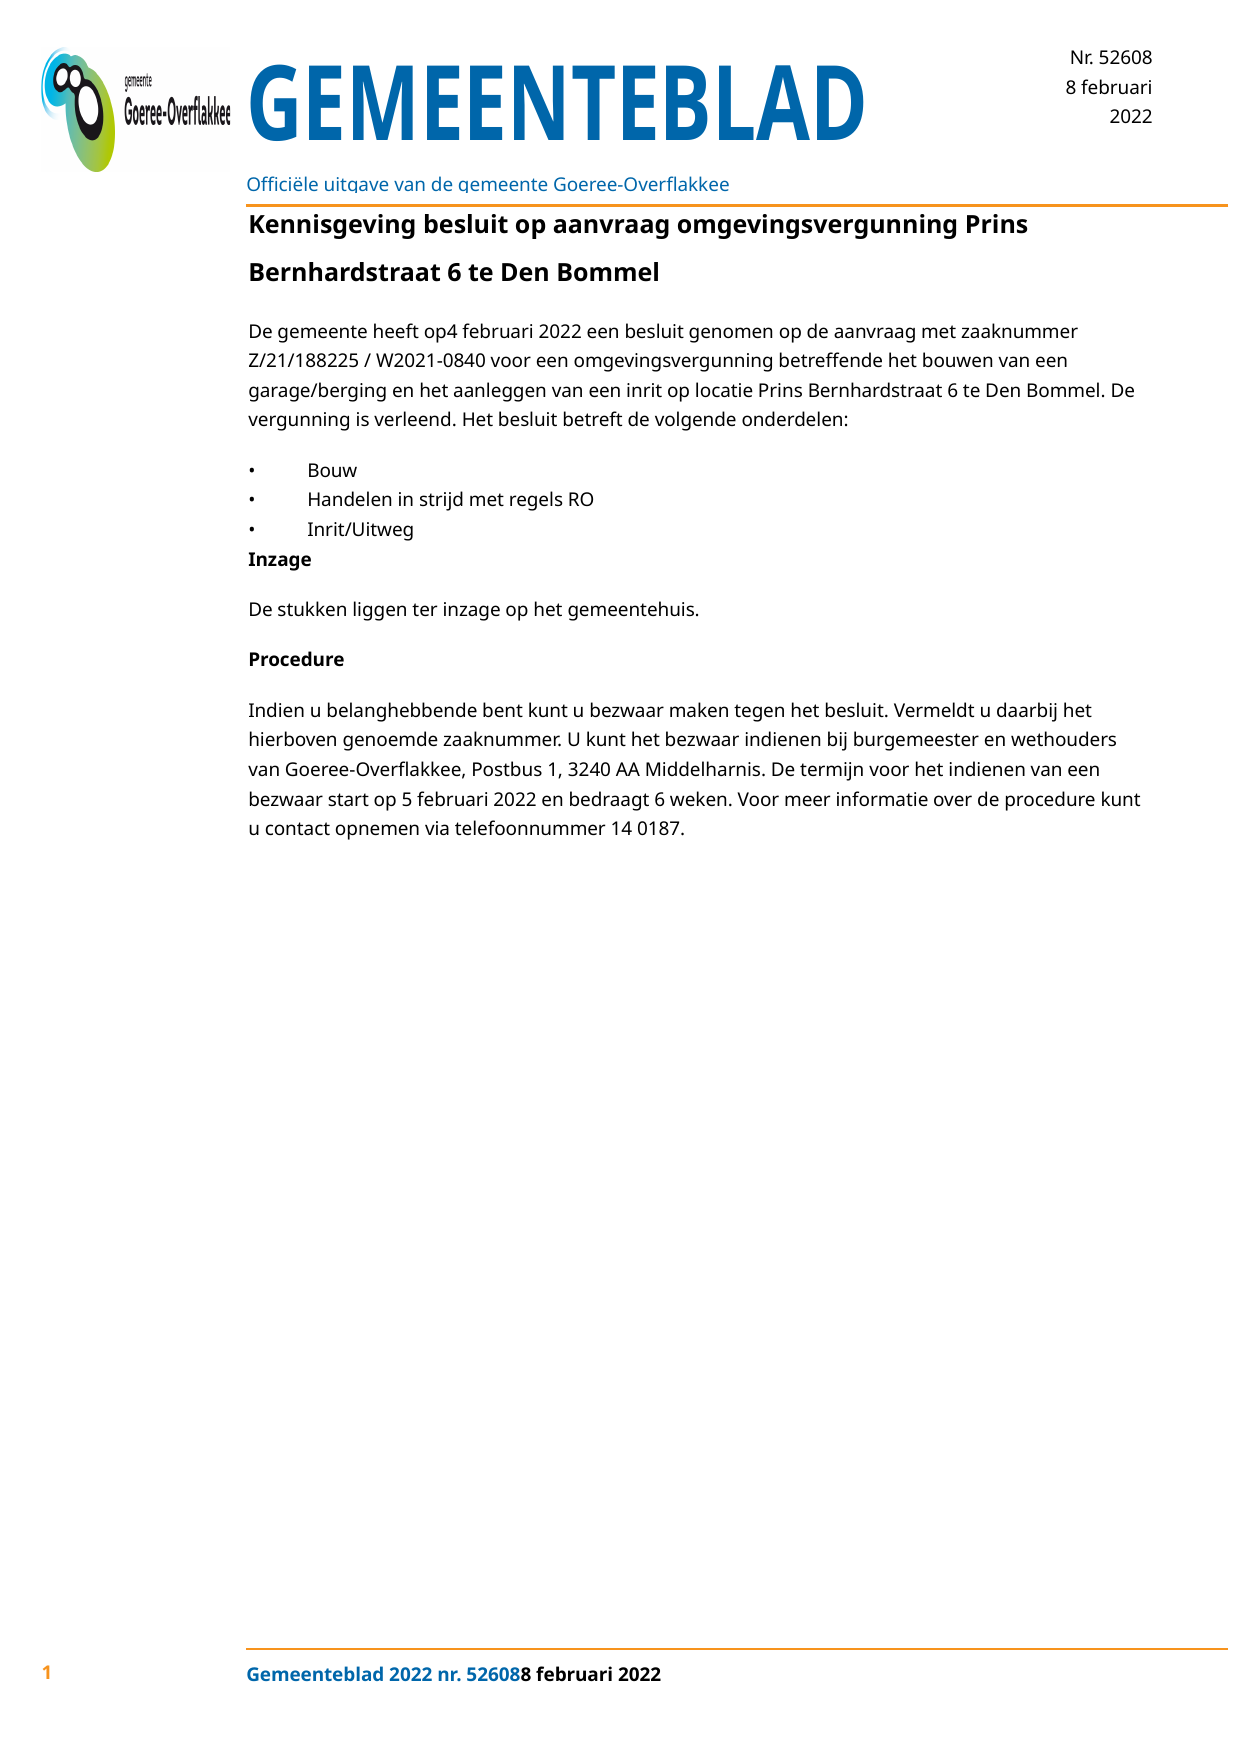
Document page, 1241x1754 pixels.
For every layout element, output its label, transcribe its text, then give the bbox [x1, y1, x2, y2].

text De gemeente heeft op4 februari 2022 een besluit genomen op de aanvraag met zaaknummer Z/21/188225 / W2021-0840 voor een omgevingsvergunning betreffende het bouwen van een garage/berging en het aanleggen van een inrit op locatie Prins Bernhardstraat 6 te Den Bommel. De vergunning is verleend. Het besluit betreft de volgende onderdelen: [248, 318, 1152, 432]
text Indien u belanghebbende bent kunt u bezwaar maken tegen het besluit. Vermeldt u daarbij het hierboven genoemde zaaknummer. U kunt het bezwaar indienen bij burgemeester en wethouders van Goeree-Overflakkee, Postbus 1, 3240 AA Middelharnis. De termijn voor het indienen van een bezwaar start op 5 februari 2022 en bedraagt 6 weken. Voor meer informatie over de procedure kunt u contact opnemen via telefoonnummer 14 0187. [248, 697, 1152, 841]
text Kennisgeving besluit op aanvraag omgevingsvergunning Prins Bernhardstraat 6 te Den Bommel [248, 207, 1152, 288]
text Procedure [248, 647, 1152, 672]
list Inrit/Uitweg [248, 516, 1152, 542]
text De stukken liggen ter inzage op het gemeentehuis. [248, 596, 1152, 622]
list Handelen in strijd met regels RO [248, 487, 1152, 512]
text Inzage [248, 546, 1152, 572]
picture [41, 47, 231, 172]
list Bouw [248, 457, 1152, 483]
